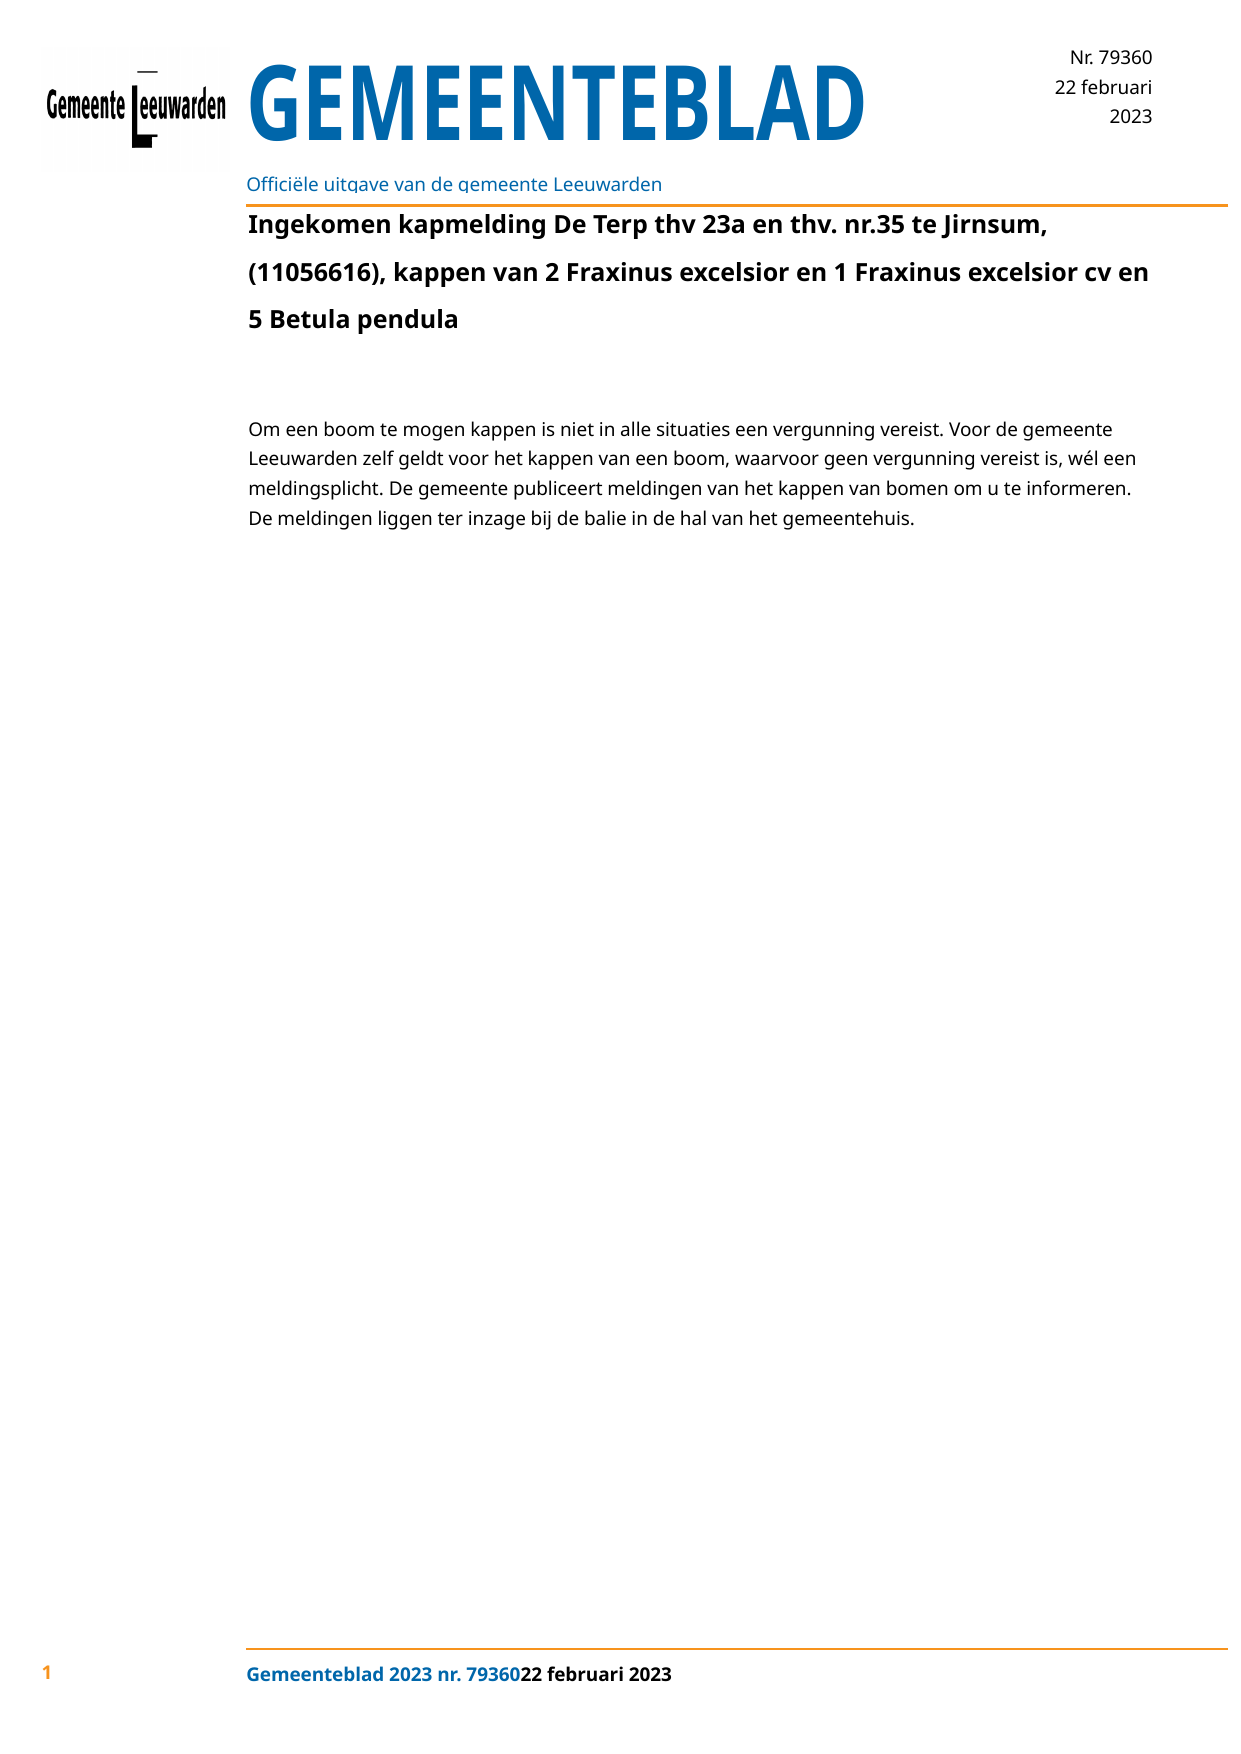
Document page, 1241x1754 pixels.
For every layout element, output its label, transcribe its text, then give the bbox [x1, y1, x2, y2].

text Ingekomen kapmelding De Terp thv 23a en thv. nr.35 te Jirnsum, (11056616), kappen van 2 Fraxinus excelsior en 1 Fraxinus excelsior cv en 5 Betula pendula [248, 207, 1152, 336]
text Om een boom te mogen kappen is niet in alle situaties een vergunning vereist. Voor de gemeente Leeuwarden zelf geldt voor het kappen van een boom, waarvoor geen vergunning vereist is, wél een meldingsplicht. De gemeente publiceert meldingen van het kappen van bomen om u te informeren. De meldingen liggen ter inzage bij de balie in de hal van het gemeentehuis. [248, 416, 1152, 530]
picture [41, 47, 231, 172]
